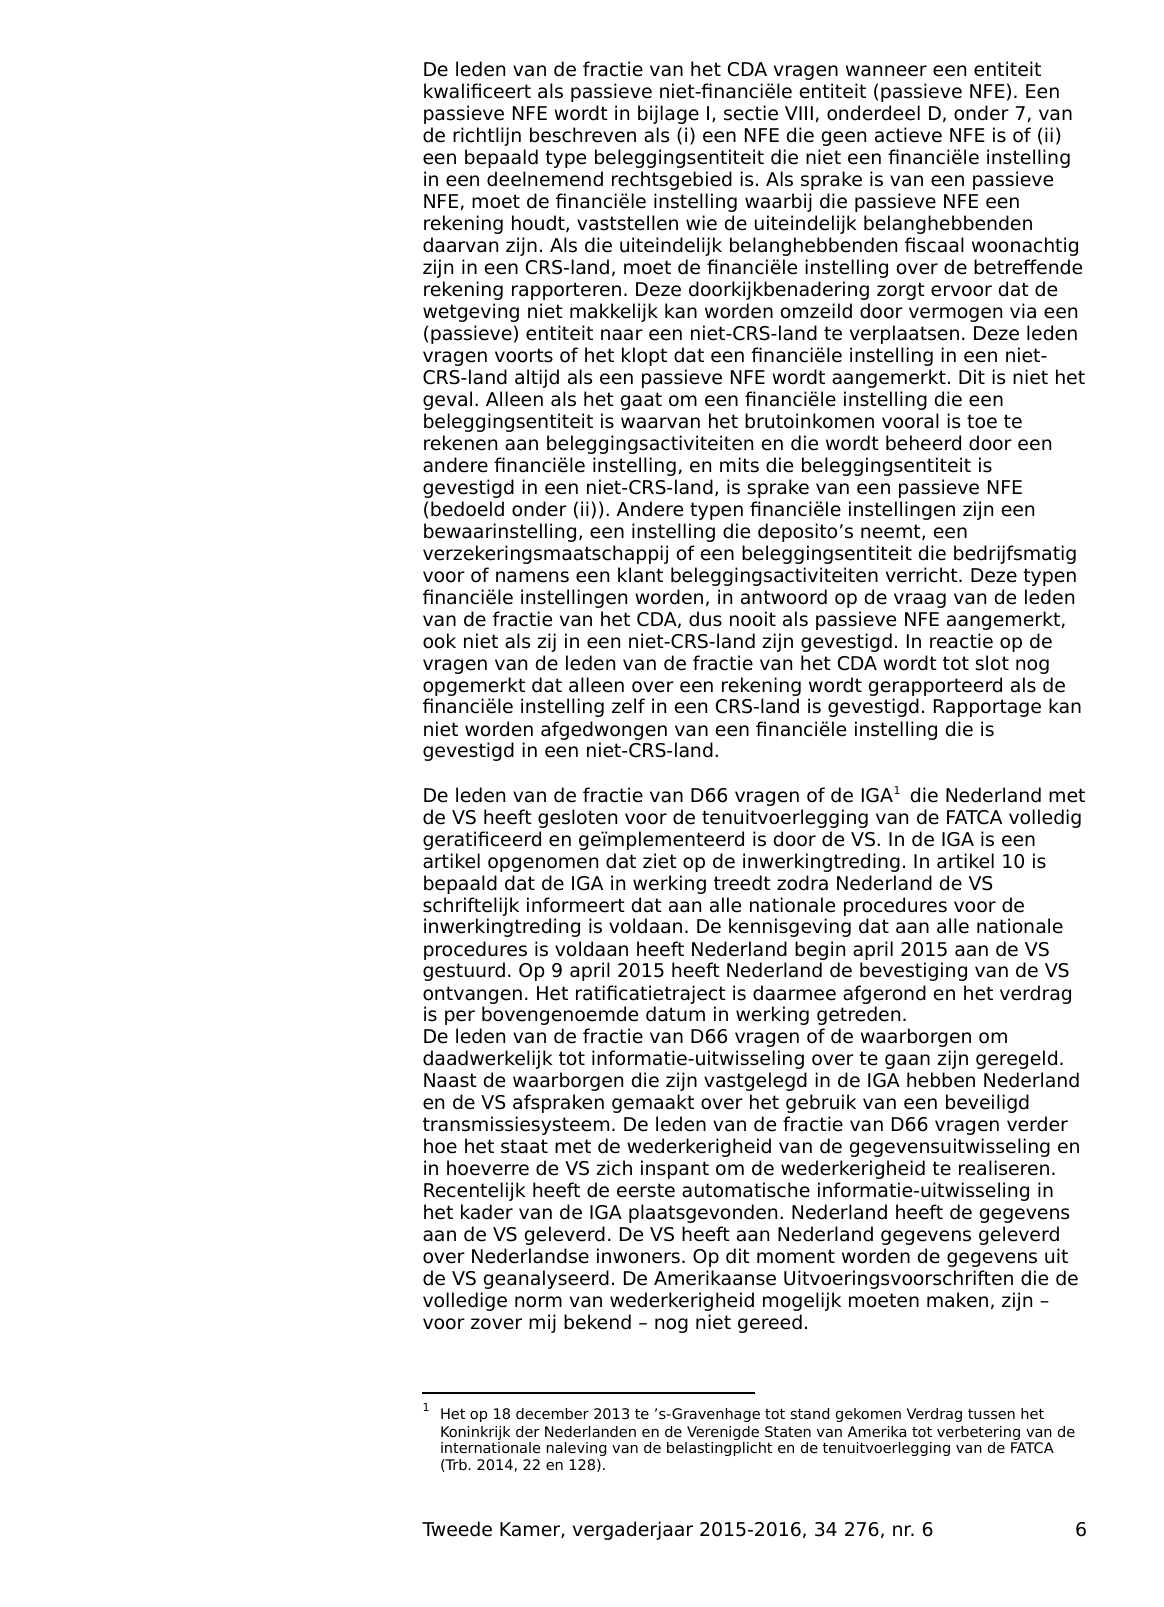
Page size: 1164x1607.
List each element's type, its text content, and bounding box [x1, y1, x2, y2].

text De leden van de fractie van D66 vragen of de waarborgen om daadwerkelijk tot informatie-uitwisseling over te gaan zijn geregeld. Naast de waarborgen die zijn vastgelegd in de IGA hebben Nederland en de VS afspraken gemaakt over het gebruik van een beveiligd transmissiesysteem. De leden van de fractie van D66 vragen verder hoe het staat met de wederkerigheid van de gegevensuitwisseling en in hoeverre de VS zich inspant om de wederkerigheid te realiseren. Recentelijk heeft de eerste automatische informatie-uitwisseling in het kader van de IGA plaatsgevonden. Nederland heeft de gegevens aan de VS geleverd. De VS heeft aan Nederland gegevens geleverd over Nederlandse inwoners. Op dit moment worden de gegevens uit de VS geanalyseerd. De Amerikaanse Uitvoeringsvoorschriften die de volledige norm van wederkerigheid mogelijk moeten maken, zijn – voor zover mij bekend – nog niet gereed. [422, 1026, 1087, 1334]
text Het op 18 december 2013 te ’s-Gravenhage tot stand gekomen Verdrag tussen het Koninkrijk der Nederlanden en de Verenigde Staten van Amerika tot verbetering van de internationale naleving van de belastingplicht en de tenuitvoerlegging van de FATCA (Trb. 2014, 22 en 128). [422, 1402, 1087, 1474]
text De leden van de fractie van D66 vragen of de IGA die Nederland met de VS heeft gesloten voor de tenuitvoerlegging van de FATCA volledig geratificeerd en geïmplementeerd is door de VS. In de IGA is een artikel opgenomen dat ziet op de inwerkingtreding. In artikel 10 is bepaald dat de IGA in werking treedt zodra Nederland de VS schriftelijk informeert dat aan alle nationale procedures voor de inwerkingtreding is voldaan. De kennisgeving dat aan alle nationale procedures is voldaan heeft Nederland begin april 2015 aan de VS gestuurd. Op 9 april 2015 heeft Nederland de bevestiging van de VS ontvangen. Het ratificatietraject is daarmee afgerond en het verdrag is per bovengenoemde datum in werking getreden. [422, 784, 1087, 1026]
text De leden van de fractie van het CDA vragen wanneer een entiteit kwalificeert als passieve niet-financiële entiteit (passieve NFE). Een passieve NFE wordt in bijlage I, sectie VIII, onderdeel D, onder 7, van de richtlijn beschreven als (i) een NFE die geen actieve NFE is of (ii) een bepaald type beleggingsentiteit die niet een financiële instelling in een deelnemend rechtsgebied is. Als sprake is van een passieve NFE, moet de financiële instelling waarbij die passieve NFE een rekening houdt, vaststellen wie de uiteindelijk belanghebbenden daarvan zijn. Als die uiteindelijk belanghebbenden fiscaal woonachtig zijn in een CRS-land, moet de financiële instelling over de betreffende rekening rapporteren. Deze doorkijkbenadering zorgt ervoor dat de wetgeving niet makkelijk kan worden omzeild door vermogen via een (passieve) entiteit naar een niet-CRS-land te verplaatsen. Deze leden vragen voorts of het klopt dat een financiële instelling in een niet-CRS-land altijd als een passieve NFE wordt aangemerkt. Dit is niet het geval. Alleen als het gaat om een financiële instelling die een beleggingsentiteit is waarvan het brutoinkomen vooral is toe te rekenen aan beleggingsactiviteiten en die wordt beheerd door een andere financiële instelling, en mits die beleggingsentiteit is gevestigd in een niet-CRS-land, is sprake van een passieve NFE (bedoeld onder (ii)). Andere typen financiële instellingen zijn een bewaarinstelling, een instelling die deposito’s neemt, een verzekeringsmaatschappij of een beleggingsentiteit die bedrijfsmatig voor of namens een klant beleggingsactiviteiten verricht. Deze typen financiële instellingen worden, in antwoord op de vraag van de leden van de fractie van het CDA, dus nooit als passieve NFE aangemerkt, ook niet als zij in een niet-CRS-land zijn gevestigd. In reactie op de vragen van de leden van de fractie van het CDA wordt tot slot nog opgemerkt dat alleen over een rekening wordt gerapporteerd als de financiële instelling zelf in een CRS-land is gevestigd. Rapportage kan niet worden afgedwongen van een financiële instelling die is gevestigd in een niet-CRS-land. [422, 59, 1087, 762]
